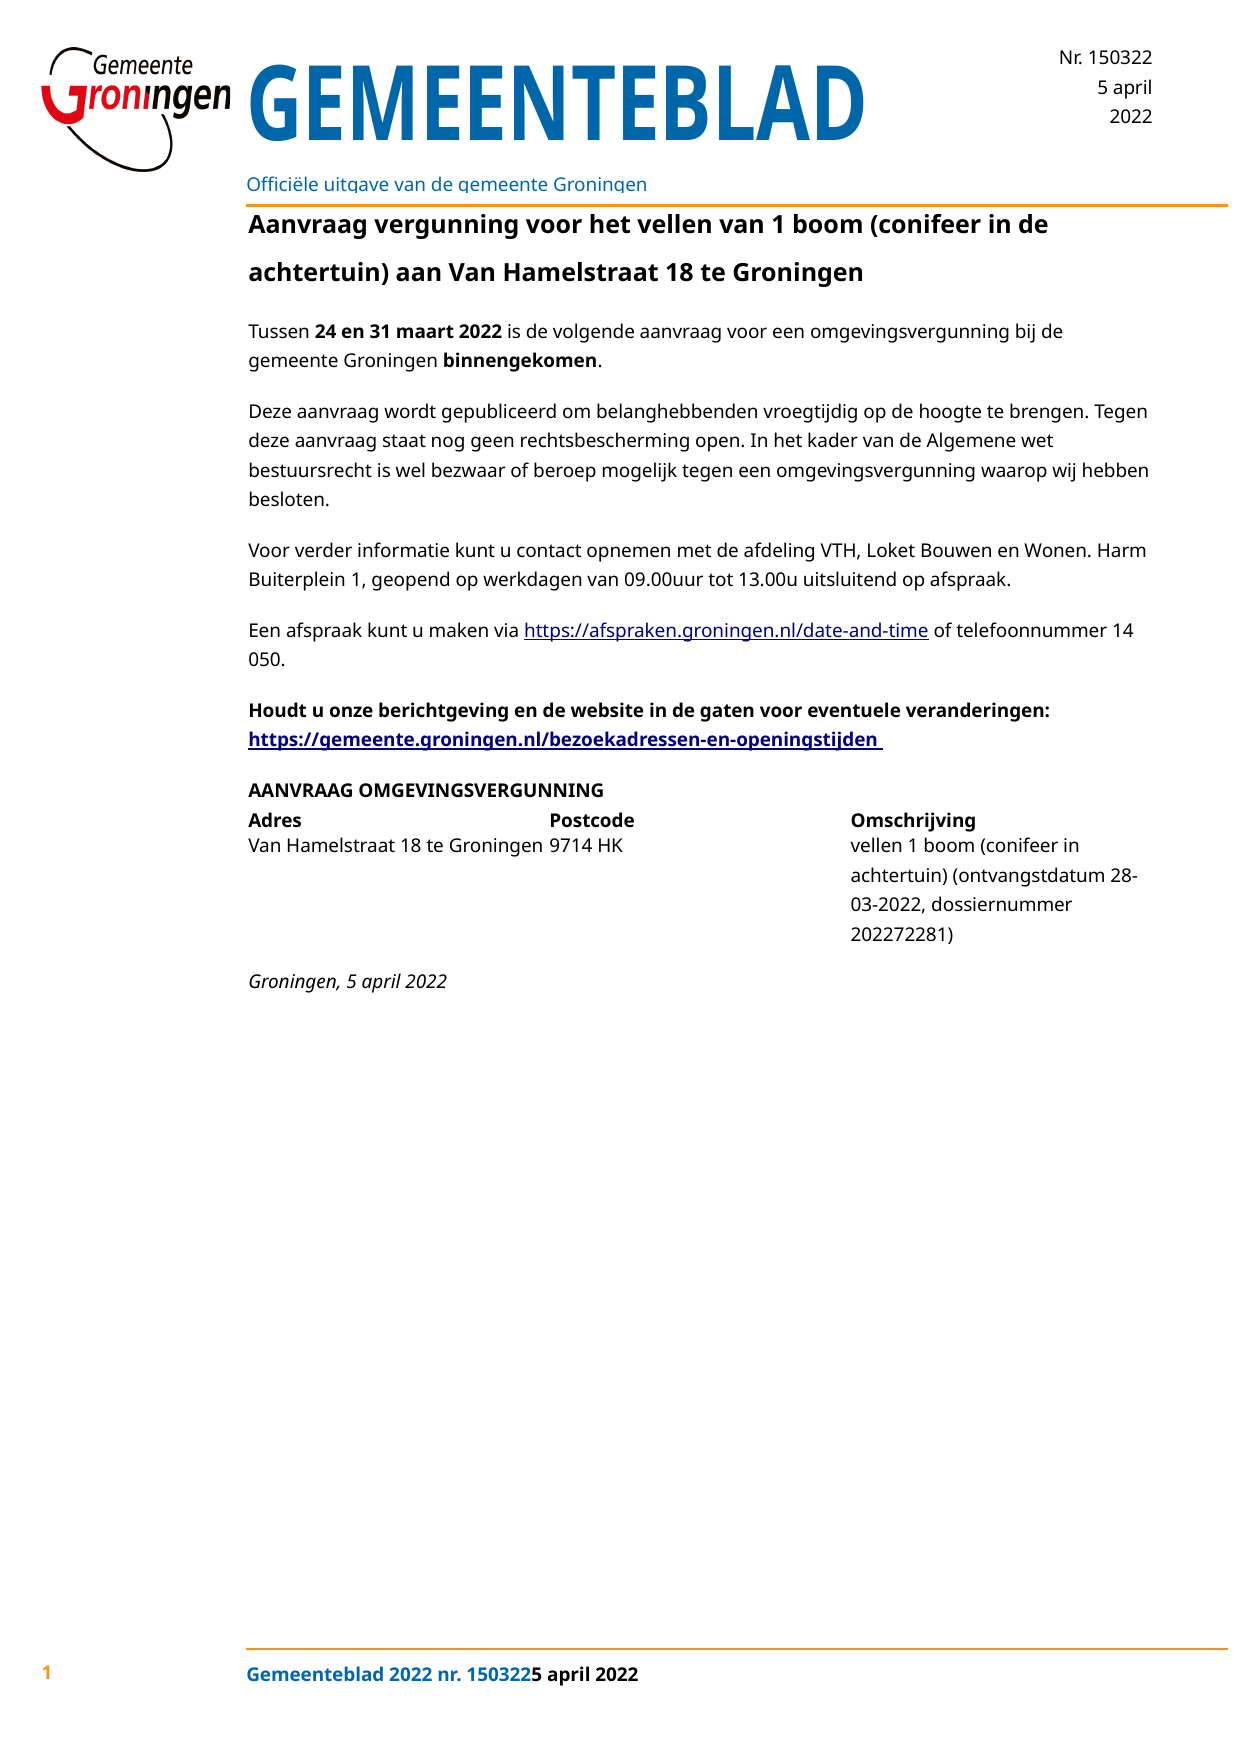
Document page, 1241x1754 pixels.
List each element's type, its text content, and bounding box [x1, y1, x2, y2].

table_cell 9714 HK [549, 833, 850, 947]
table_header Postcode [549, 807, 850, 832]
table_header Adres [248, 807, 549, 832]
picture [41, 47, 231, 172]
table_cell vellen 1 boom (conifeer in achtertuin) (ontvangstdatum 28-03-2022, dossiernummer 202272281) [850, 833, 1152, 947]
text AANVRAAG OMGEVINGSVERGUNNING [248, 777, 1152, 803]
text Houdt u onze berichtgeving en de website in de gaten voor eventuele veranderingen: https://gemeente.groningen.nl/bezoekadressen-en-openingstijden [248, 697, 1152, 752]
text Aanvraag vergunning voor het vellen van 1 boom (conifeer in de achtertuin) aan Van Hamelstraat 18 te Groningen [248, 207, 1152, 288]
text Groningen, 5 april 2022 [248, 968, 1152, 994]
table_header Omschrijving [850, 807, 1152, 832]
text Deze aanvraag wordt gepubliceerd om belanghebbenden vroegtijdig op de hoogte te brengen. Tegen deze aanvraag staat nog geen rechtsbescherming open. In het kader van de Algemene wet bestuursrecht is wel bezwaar of beroep mogelijk tegen een omgevingsvergunning waarop wij hebben besloten. [248, 398, 1152, 512]
text Tussen 24 en 31 maart 2022 is de volgende aanvraag voor een omgevingsvergunning bij de gemeente Groningen binnengekomen. [248, 318, 1152, 373]
text Een afspraak kunt u maken via https://afspraken.groningen.nl/date-and-time of telefoonnummer 14 050. [248, 617, 1152, 672]
text Voor verder informatie kunt u contact opnemen met de afdeling VTH, Loket Bouwen en Wonen. Harm Buiterplein 1, geopend op werkdagen van 09.00uur tot 13.00u uitsluitend op afspraak. [248, 537, 1152, 592]
table_cell Van Hamelstraat 18 te Groningen [248, 833, 549, 947]
